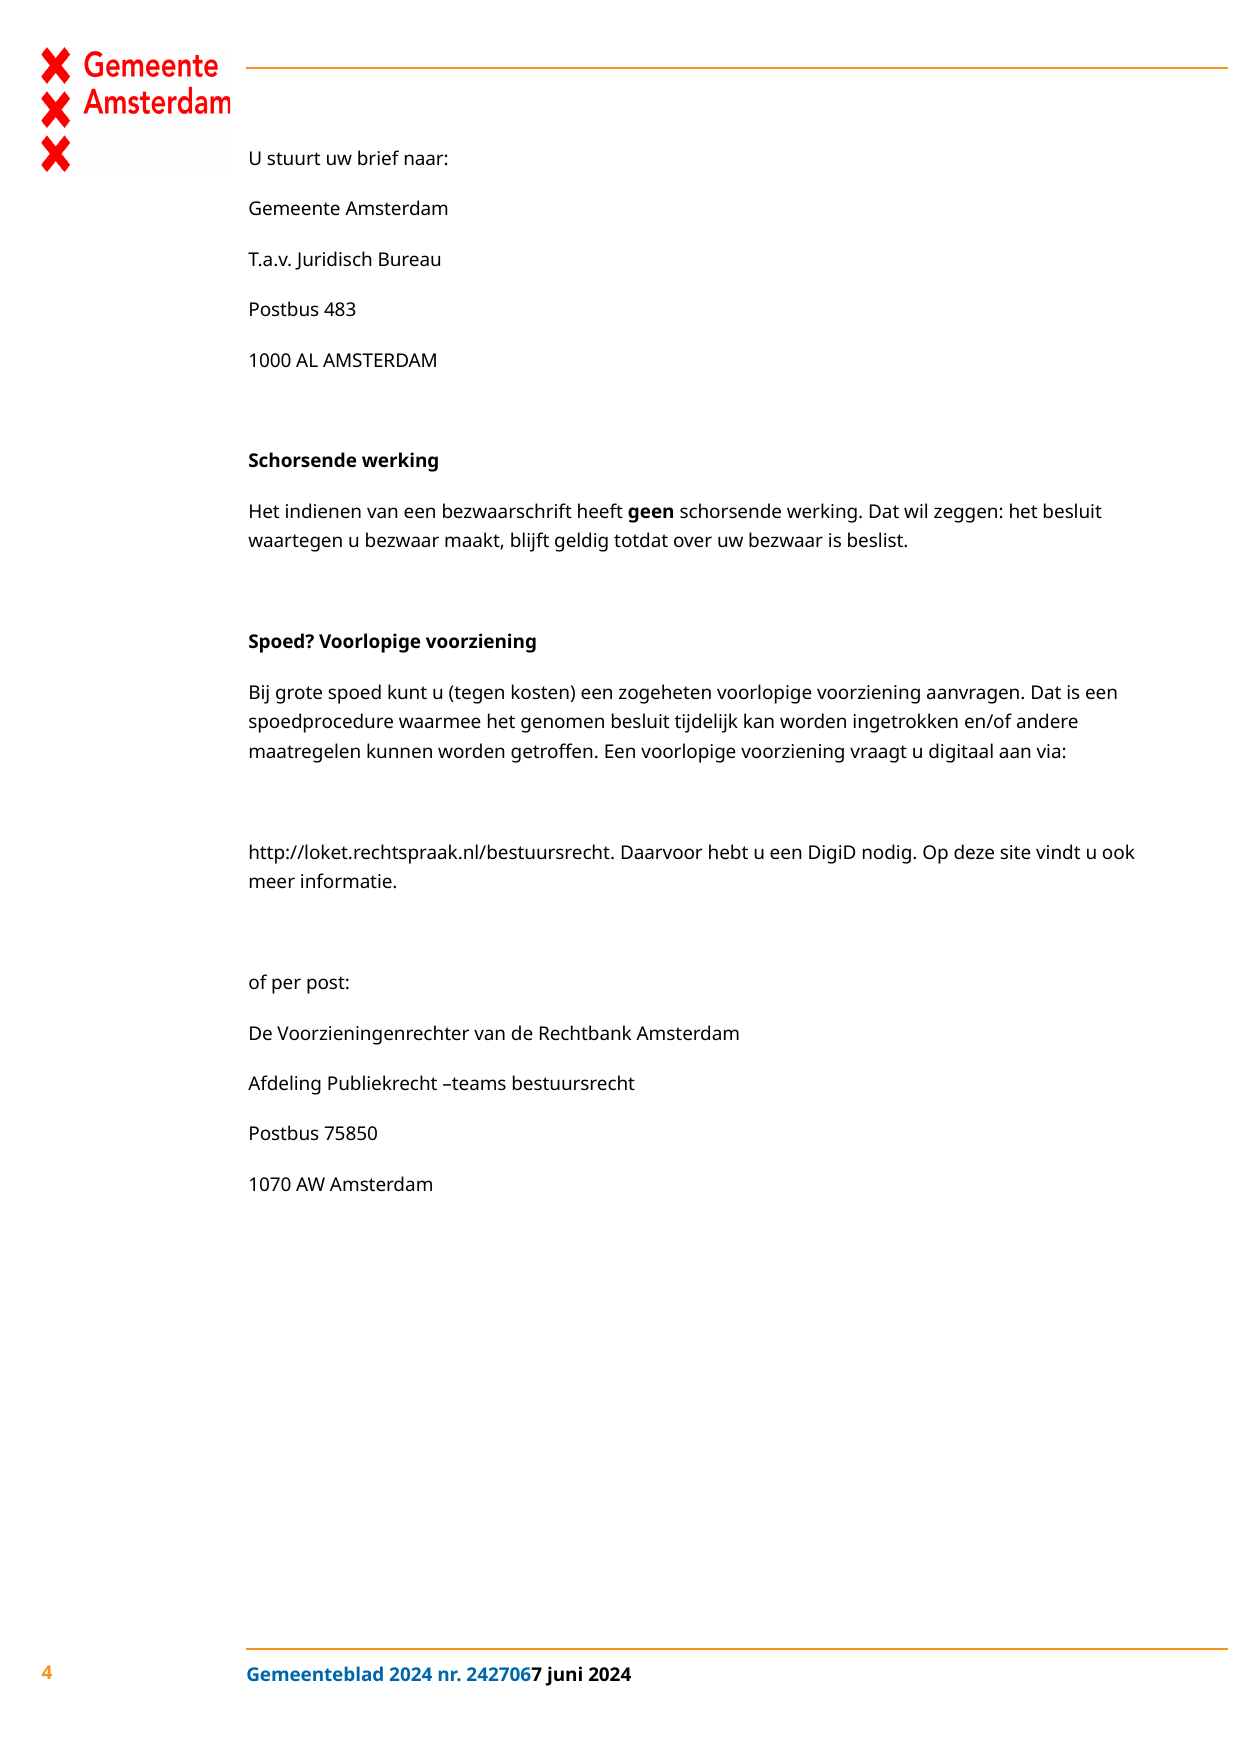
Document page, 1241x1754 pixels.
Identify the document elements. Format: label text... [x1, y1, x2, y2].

text Schorsende werking [248, 448, 1152, 473]
text http://loket.rechtspraak.nl/bestuursrecht. Daarvoor hebt u een DigiD nodig. Op deze site vindt u ook meer informatie. [248, 839, 1152, 894]
text Gemeente Amsterdam [248, 196, 1152, 221]
text 1070 AW Amsterdam [248, 1171, 1152, 1197]
text Bij grote spoed kunt u (tegen kosten) een zogeheten voorlopige voorziening aanvragen. Dat is een spoedprocedure waarmee het genomen besluit tijdelijk kan worden ingetrokken en/of andere maatregelen kunnen worden getroffen. Een voorlopige voorziening vraagt u digitaal aan via: [248, 679, 1152, 764]
text De Voorzieningenrechter van de Rechtbank Amsterdam [248, 1020, 1152, 1046]
text Afdeling Publiekrecht –teams bestuursrecht [248, 1070, 1152, 1096]
text T.a.v. Juridisch Bureau [248, 246, 1152, 272]
text Postbus 483 [248, 296, 1152, 322]
text of per post: [248, 969, 1152, 995]
text U stuurt uw brief naar: [248, 145, 1152, 171]
text Spoed? Voorlopige voorziening [248, 628, 1152, 654]
picture [41, 47, 231, 172]
text Het indienen van een bezwaarschrift heeft geen schorsende werking. Dat wil zeggen: het besluit waartegen u bezwaar maakt, blijft geldig totdat over uw bezwaar is beslist. [248, 498, 1152, 553]
text 1000 AL AMSTERDAM [248, 347, 1152, 373]
text Postbus 75850 [248, 1121, 1152, 1146]
